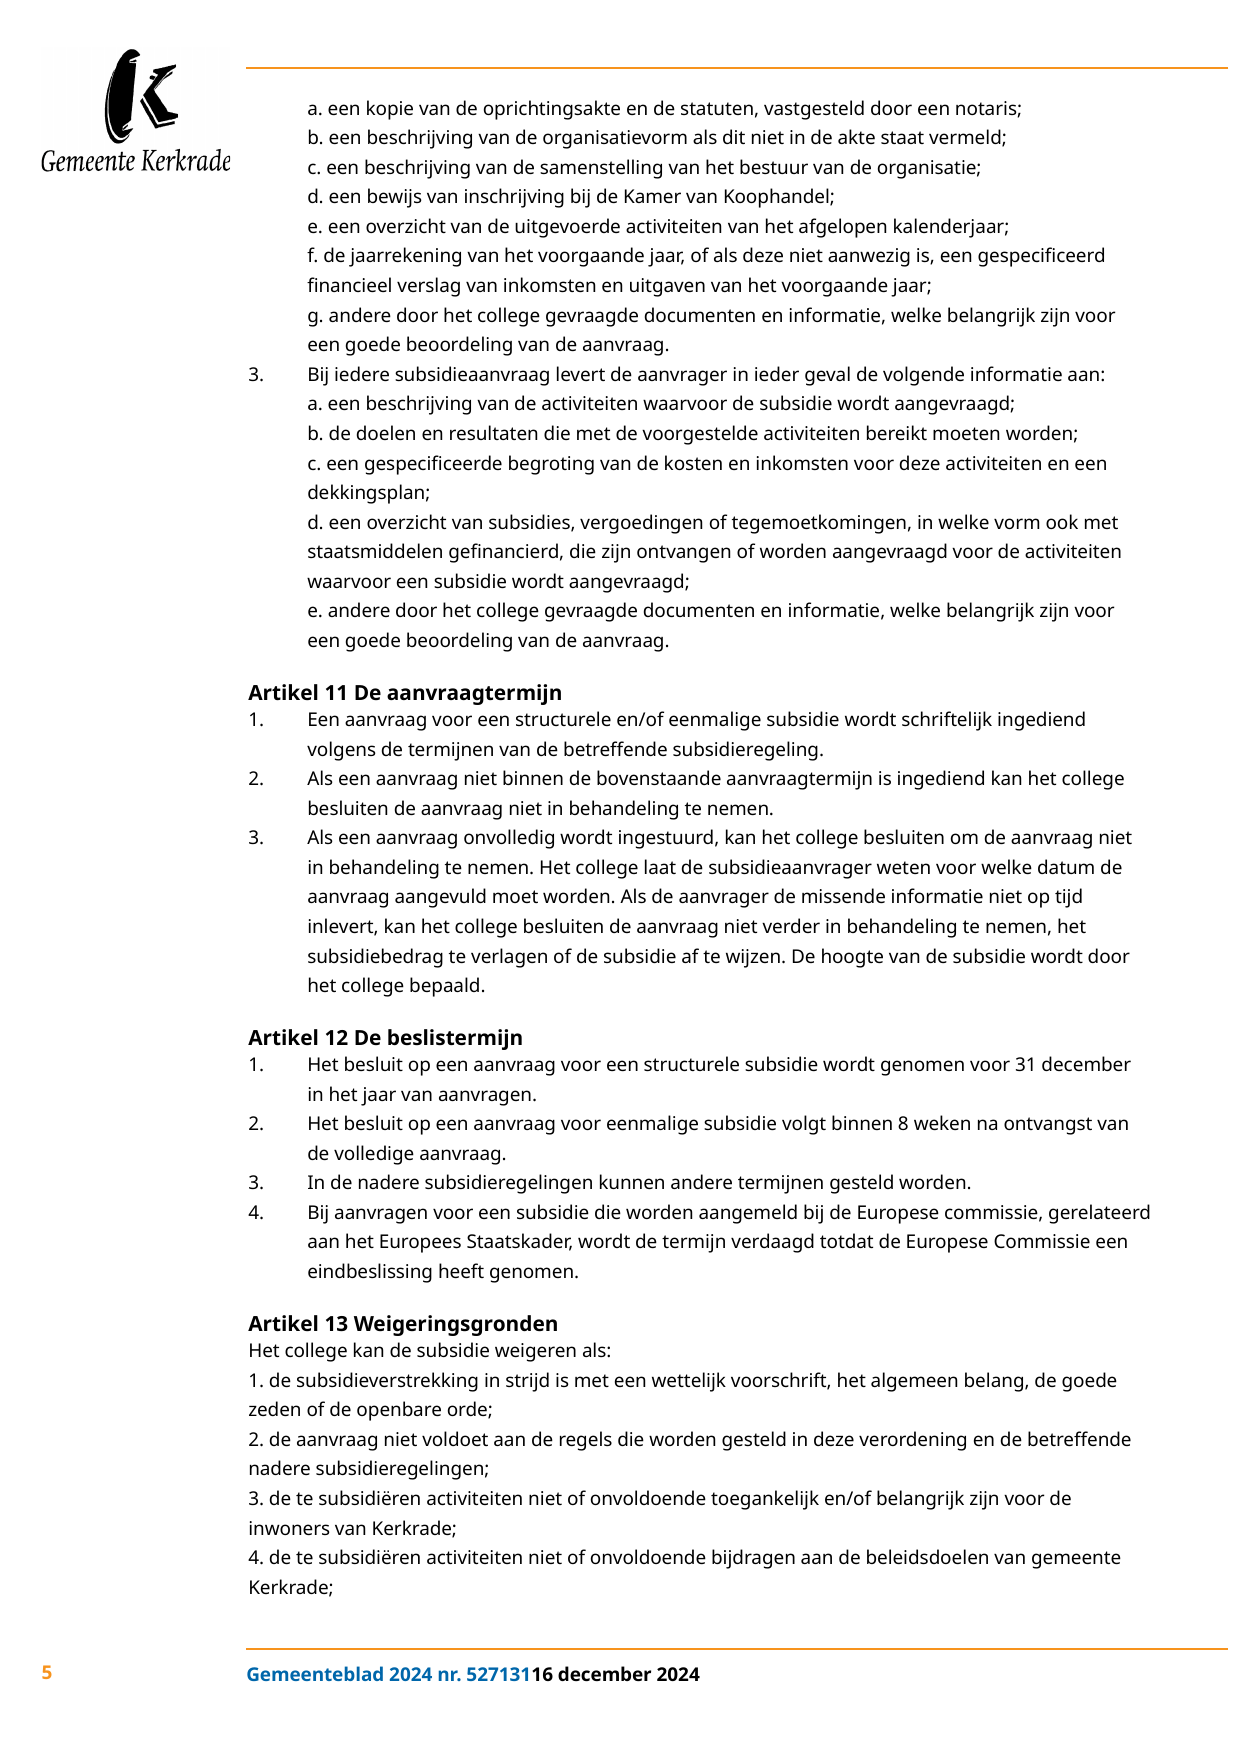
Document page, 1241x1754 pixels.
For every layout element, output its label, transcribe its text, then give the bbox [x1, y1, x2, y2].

list b. een beschrijving van de organisatievorm als dit niet in de akte staat vermeld; [248, 124, 1152, 150]
list e. andere door het college gevraagde documenten en informatie, welke belangrijk zijn voor een goede beoordeling van de aanvraag. [248, 598, 1152, 653]
list g. andere door het college gevraagde documenten en informatie, welke belangrijk zijn voor een goede beoordeling van de aanvraag. [248, 302, 1152, 357]
text 4. de te subsidiëren activiteiten niet of onvoldoende bijdragen aan de beleidsdoelen van gemeente Kerkrade; [248, 1544, 1152, 1599]
list c. een beschrijving van de samenstelling van het bestuur van de organisatie; [248, 154, 1152, 180]
text 1. de subsidieverstrekking in strijd is met een wettelijk voorschrift, het algemeen belang, de goede zeden of de openbare orde; [248, 1367, 1152, 1422]
list Bij iedere subsidieaanvraag levert de aanvrager in ieder geval de volgende informatie aan: [248, 361, 1152, 387]
list b. de doelen en resultaten die met de voorgestelde activiteiten bereikt moeten worden; [248, 420, 1152, 446]
list Bij aanvragen voor een subsidie die worden aangemeld bij de Europese commissie, gerelateerd aan het Europees Staatskader, wordt de termijn verdaagd totdat de Europese Commissie een eindbeslissing heeft genomen. [248, 1199, 1152, 1284]
text Het college kan de subsidie weigeren als: [248, 1337, 1152, 1363]
list d. een bewijs van inschrijving bij de Kamer van Koophandel; [248, 183, 1152, 209]
list Als een aanvraag niet binnen de bovenstaande aanvraagtermijn is ingediend kan het college besluiten de aanvraag niet in behandeling te nemen. [248, 765, 1152, 821]
list Als een aanvraag onvolledig wordt ingestuurd, kan het college besluiten om de aanvraag niet in behandeling te nemen. Het college laat de subsidieaanvrager weten voor welke datum de aanvraag aangevuld moet worden. Als de aanvrager de missende informatie niet op tijd inlevert, kan het college besluiten de aanvraag niet verder in behandeling te nemen, het subsidiebedrag te verlagen of de subsidie af te wijzen. De hoogte van de subsidie wordt door het college bepaald. [248, 824, 1152, 998]
text Artikel 12 De beslistermijn [248, 1023, 1152, 1051]
text Artikel 11 De aanvraagtermijn [248, 678, 1152, 706]
list d. een overzicht van subsidies, vergoedingen of tegemoetkomingen, in welke vorm ook met staatsmiddelen gefinancierd, die zijn ontvangen of worden aangevraagd voor de activiteiten waarvoor een subsidie wordt aangevraagd; [248, 509, 1152, 594]
list Het besluit op een aanvraag voor eenmalige subsidie volgt binnen 8 weken na ontvangst van de volledige aanvraag. [248, 1110, 1152, 1166]
text 3. de te subsidiëren activiteiten niet of onvoldoende toegankelijk en/of belangrijk zijn voor de inwoners van Kerkrade; [248, 1485, 1152, 1540]
list c. een gespecificeerde begroting van de kosten en inkomsten voor deze activiteiten en een dekkingsplan; [248, 450, 1152, 505]
list a. een kopie van de oprichtingsakte en de statuten, vastgesteld door een notaris; [248, 95, 1152, 121]
list Een aanvraag voor een structurele en/of eenmalige subsidie wordt schriftelijk ingediend volgens de termijnen van de betreffende subsidieregeling. [248, 706, 1152, 761]
list e. een overzicht van de uitgevoerde activiteiten van het afgelopen kalenderjaar; [248, 213, 1152, 239]
list f. de jaarrekening van het voorgaande jaar, of als deze niet aanwezig is, een gespecificeerd financieel verslag van inkomsten en uitgaven van het voorgaande jaar; [248, 243, 1152, 298]
list In de nadere subsidieregelingen kunnen andere termijnen gesteld worden. [248, 1169, 1152, 1195]
list Het besluit op een aanvraag voor een structurele subsidie wordt genomen voor 31 december in het jaar van aanvragen. [248, 1051, 1152, 1107]
picture [41, 47, 231, 172]
list a. een beschrijving van de activiteiten waarvoor de subsidie wordt aangevraagd; [248, 391, 1152, 416]
text Artikel 13 Weigeringsgronden [248, 1309, 1152, 1337]
text 2. de aanvraag niet voldoet aan de regels die worden gesteld in deze verordening en de betreffende nadere subsidieregelingen; [248, 1426, 1152, 1481]
